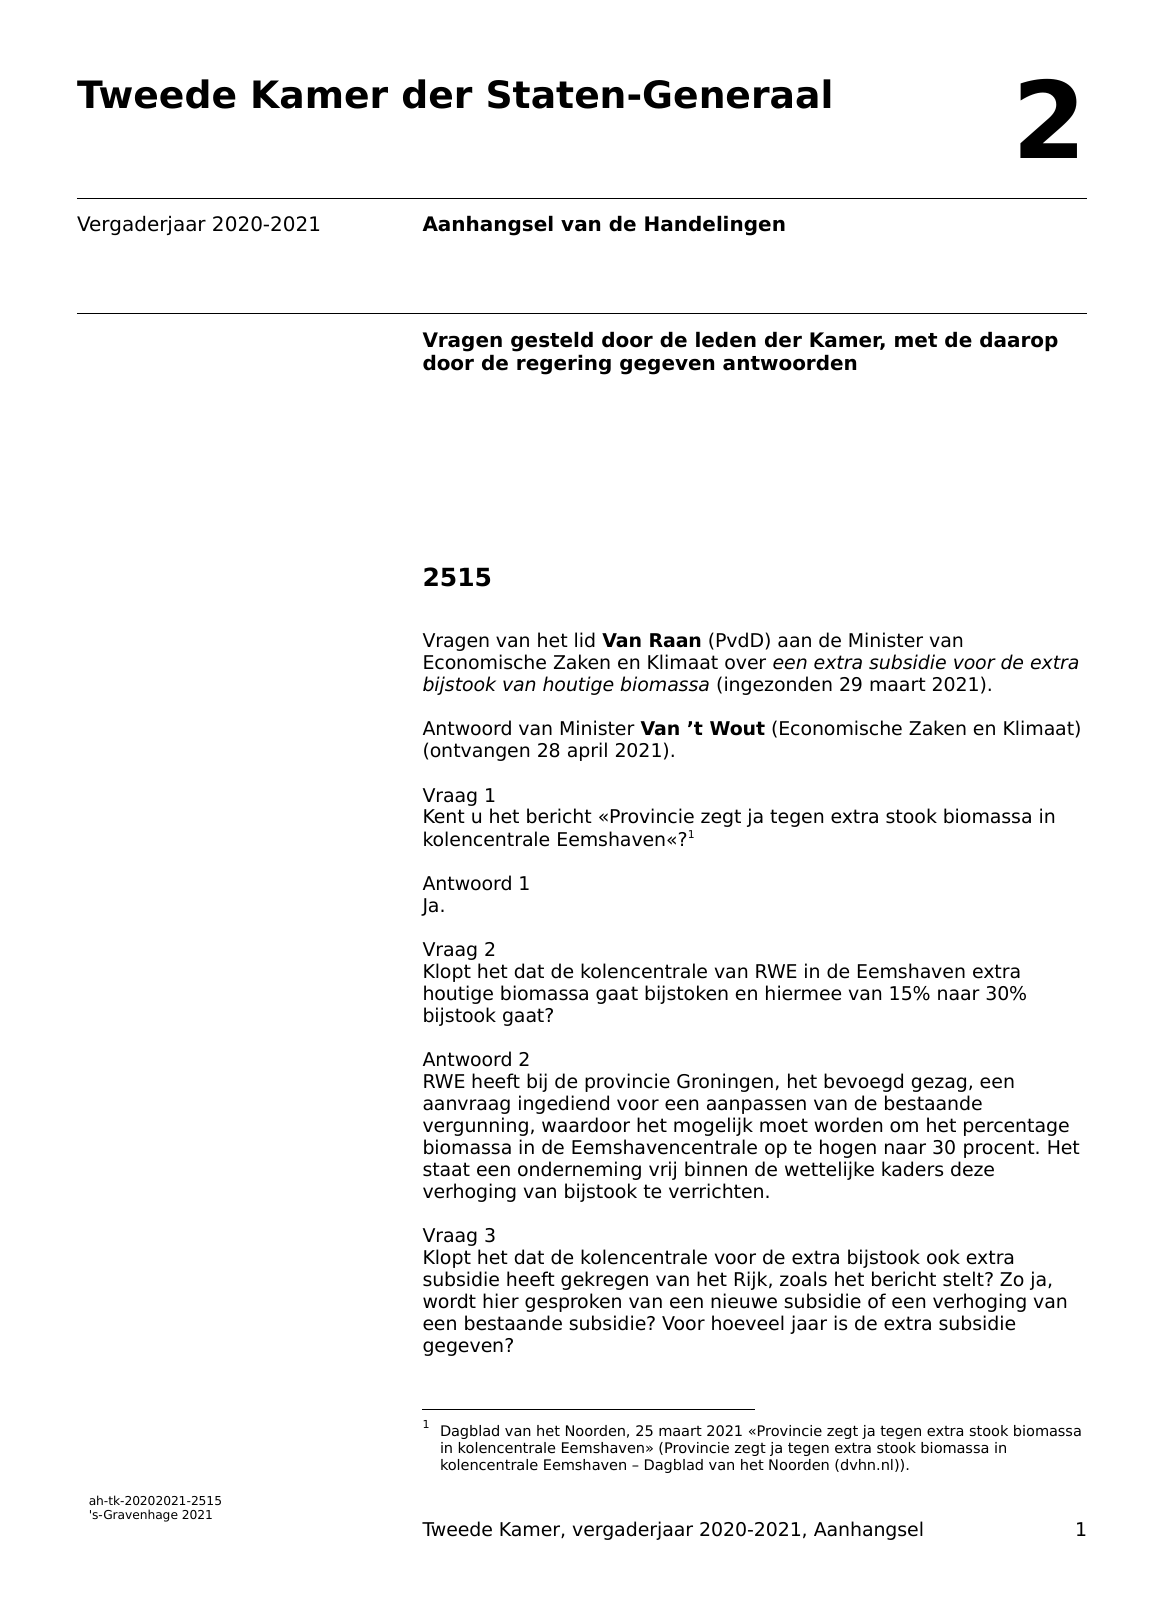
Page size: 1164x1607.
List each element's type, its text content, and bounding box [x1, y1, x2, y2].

table_cell Aanhangsel van de Handelingen [422, 199, 1087, 313]
text Vraag 2 [422, 939, 1087, 961]
table_cell Vragen gesteld door de leden der Kamer, met de daarop door de regering gegeven antwoorden [422, 314, 1087, 375]
text Vraag 1 [422, 784, 1087, 806]
text 's-Gravenhage 2021 [88, 1508, 323, 1522]
text Ja. [422, 894, 1087, 917]
text Vraag 3 [422, 1225, 1087, 1247]
text RWE heeft bij de provincie Groningen, het bevoegd gezag, een aanvraag ingediend voor een aanpassen van de bestaande vergunning, waardoor het mogelijk moet worden om het percentage biomassa in de Eemshavencentrale op te hogen naar 30 procent. Het staat een onderneming vrij binnen de wettelijke kaders deze verhoging van bijstook te verrichten. [422, 1071, 1087, 1203]
table_header 2 [886, 59, 1087, 198]
text Antwoord van Minister Van ’t Wout (Economische Zaken en Klimaat) (ontvangen 28 april 2021). [422, 718, 1087, 762]
text Antwoord 1 [422, 873, 1087, 894]
text Antwoord 2 [422, 1049, 1087, 1071]
table_cell Vergaderjaar 2020-2021 [77, 199, 422, 313]
table_header Tweede Kamer der Staten-Generaal [77, 59, 886, 198]
text Klopt het dat de kolencentrale voor de extra bijstook ook extra subsidie heeft gekregen van het Rijk, zoals het bericht stelt? Zo ja, wordt hier gesproken van een nieuwe subsidie of een verhoging van een bestaande subsidie? Voor hoeveel jaar is de extra subsidie gegeven? [422, 1247, 1087, 1357]
text 2515 [422, 563, 1087, 592]
text Kent u het bericht «Provincie zegt ja tegen extra stook biomassa in kolencentrale Eemshaven«? [422, 806, 1087, 850]
table_cell [77, 314, 422, 375]
text Klopt het dat de kolencentrale van RWE in de Eemshaven extra houtige biomassa gaat bijstoken en hiermee van 15% naar 30% bijstook gaat? [422, 961, 1087, 1027]
text Vragen van het lid Van Raan (PvdD) aan de Minister van Economische Zaken en Klimaat over een extra subsidie voor de extra bijstook van houtige biomassa (ingezonden 29 maart 2021). [422, 630, 1087, 696]
text Dagblad van het Noorden, 25 maart 2021 «Provincie zegt ja tegen extra stook biomassa in kolencentrale Eemshaven» (Provincie zegt ja tegen extra stook biomassa in kolencentrale Eemshaven – Dagblad van het Noorden (dvhn.nl)). [422, 1418, 1087, 1474]
text ah-tk-20202021-2515 [88, 1494, 323, 1508]
